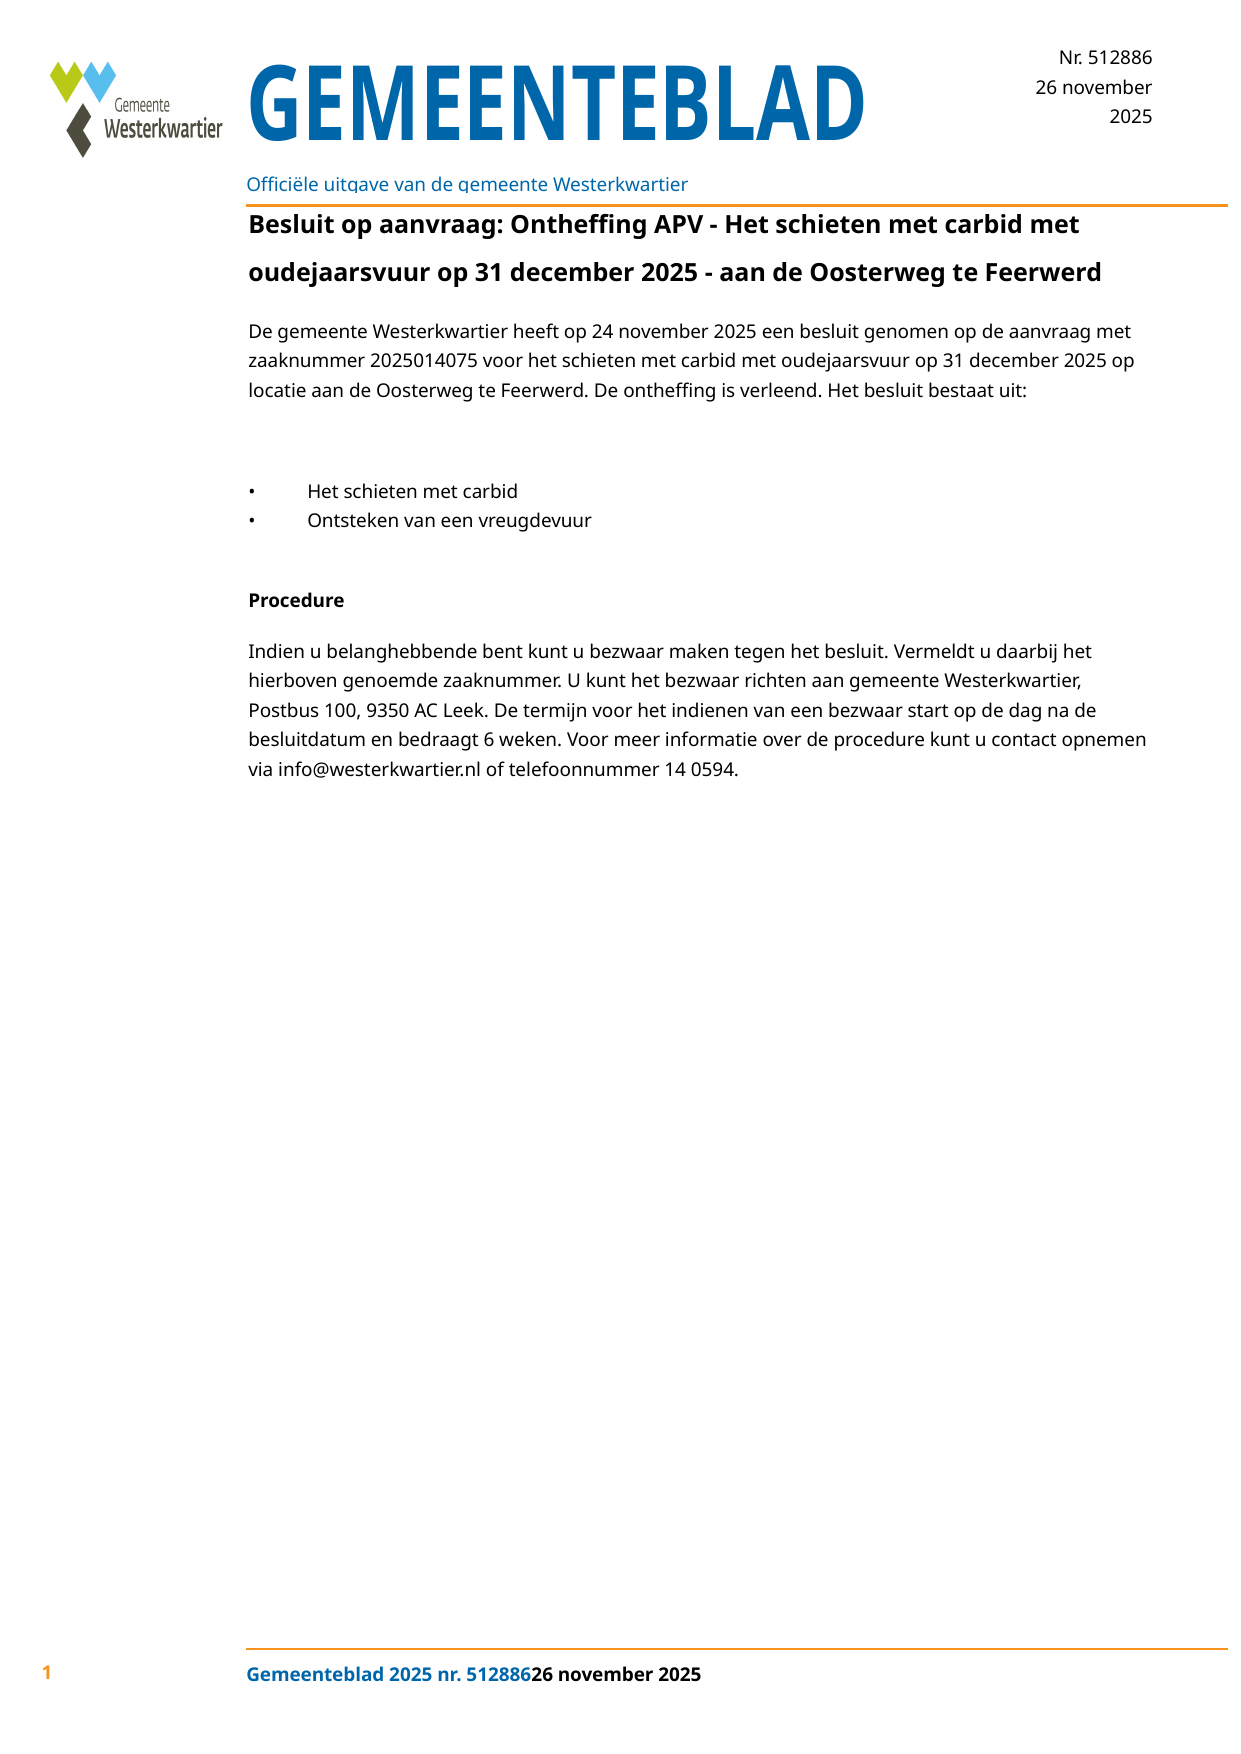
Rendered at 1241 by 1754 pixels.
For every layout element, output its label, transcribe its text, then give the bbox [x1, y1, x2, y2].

text Procedure [248, 587, 1152, 613]
text De gemeente Westerkwartier heeft op 24 november 2025 een besluit genomen op de aanvraag met zaaknummer 2025014075 voor het schieten met carbid met oudejaarsvuur op 31 december 2025 op locatie aan de Oosterweg te Feerwerd. De ontheffing is verleend. Het besluit bestaat uit: [248, 318, 1152, 403]
list Het schieten met carbid [248, 478, 1152, 504]
text Besluit op aanvraag: Ontheffing APV - Het schieten met carbid met oudejaarsvuur op 31 december 2025 - aan de Oosterweg te Feerwerd [248, 207, 1152, 288]
picture [41, 47, 231, 172]
text Indien u belanghebbende bent kunt u bezwaar maken tegen het besluit. Vermeldt u daarbij het hierboven genoemde zaaknummer. U kunt het bezwaar richten aan gemeente Westerkwartier, Postbus 100, 9350 AC Leek. De termijn voor het indienen van een bezwaar start op de dag na de besluitdatum en bedraagt 6 weken. Voor meer informatie over de procedure kunt u contact opnemen via info@westerkwartier.nl of telefoonnummer 14 0594. [248, 638, 1152, 782]
list Ontsteken van een vreugdevuur [248, 507, 1152, 533]
